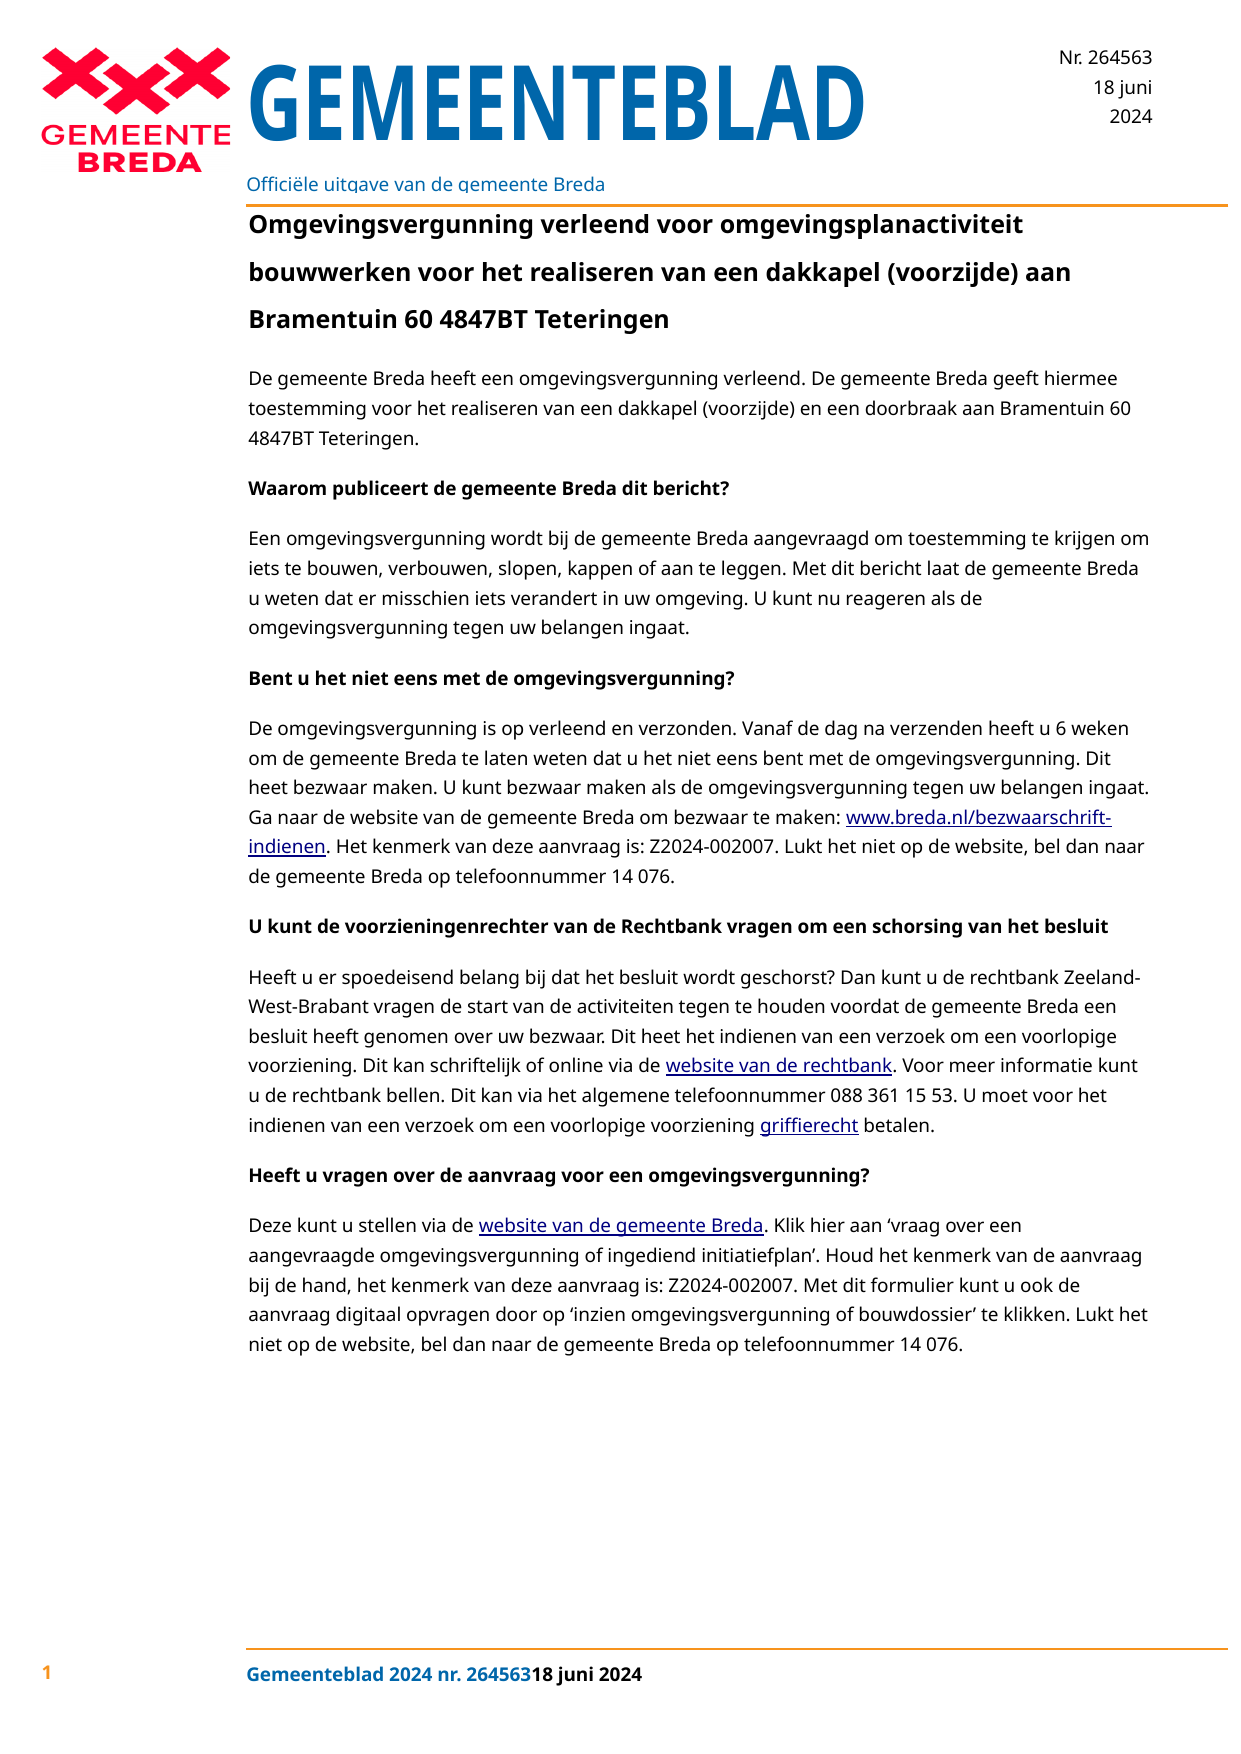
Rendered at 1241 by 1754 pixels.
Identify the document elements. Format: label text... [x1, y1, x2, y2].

text Heeft u vragen over de aanvraag voor een omgevingsvergunning? [248, 1162, 1152, 1188]
text De gemeente Breda heeft een omgevingsvergunning verleend. De gemeente Breda geeft hiermee toestemming voor het realiseren van een dakkapel (voorzijde) en een doorbraak aan Bramentuin 60 4847BT Teteringen. [248, 366, 1152, 450]
text Omgevingsvergunning verleend voor omgevingsplanactiviteit bouwwerken voor het realiseren van een dakkapel (voorzijde) aan Bramentuin 60 4847BT Teteringen [248, 207, 1152, 336]
picture [41, 47, 231, 172]
text Heeft u er spoedeisend belang bij dat het besluit wordt geschorst? Dan kunt u de rechtbank Zeeland-West-Brabant vragen de start van de activiteiten tegen te houden voordat de gemeente Breda een besluit heeft genomen over uw bezwaar. Dit heet het indienen van een verzoek om een voorlopige voorziening. Dit kan schriftelijk of online via de website van de rechtbank. Voor meer informatie kunt u de rechtbank bellen. Dit kan via het algemene telefoonnummer 088 361 15 53. U moet voor het indienen van een verzoek om een voorlopige voorziening griffierecht betalen. [248, 964, 1152, 1137]
text Waarom publiceert de gemeente Breda dit bericht? [248, 475, 1152, 501]
text U kunt de voorzieningenrechter van de Rechtbank vragen om een schorsing van het besluit [248, 913, 1152, 939]
text Deze kunt u stellen via de website van de gemeente Breda. Klik hier aan ‘vraag over een aangevraagde omgevingsvergunning of ingediend initiatiefplan’. Houd het kenmerk van de aanvraag bij de hand, het kenmerk van deze aanvraag is: Z2024-002007. Met dit formulier kunt u ook de aanvraag digitaal opvragen door op ‘inzien omgevingsvergunning of bouwdossier’ te klikken. Lukt het niet op de website, bel dan naar de gemeente Breda op telefoonnummer 14 076. [248, 1213, 1152, 1357]
text De omgevingsvergunning is op verleend en verzonden. Vanaf de dag na verzenden heeft u 6 weken om de gemeente Breda te laten weten dat u het niet eens bent met de omgevingsvergunning. Dit heet bezwaar maken. U kunt bezwaar maken als de omgevingsvergunning tegen uw belangen ingaat. Ga naar de website van de gemeente Breda om bezwaar te maken: www.breda.nl/bezwaarschrift-indienen. Het kenmerk van deze aanvraag is: Z2024-002007. Lukt het niet op de website, bel dan naar de gemeente Breda op telefoonnummer 14 076. [248, 715, 1152, 889]
text Bent u het niet eens met de omgevingsvergunning? [248, 665, 1152, 690]
text Een omgevingsvergunning wordt bij de gemeente Breda aangevraagd om toestemming te krijgen om iets te bouwen, verbouwen, slopen, kappen of aan te leggen. Met dit bericht laat de gemeente Breda u weten dat er misschien iets verandert in uw omgeving. U kunt nu reageren als de omgevingsvergunning tegen uw belangen ingaat. [248, 526, 1152, 640]
